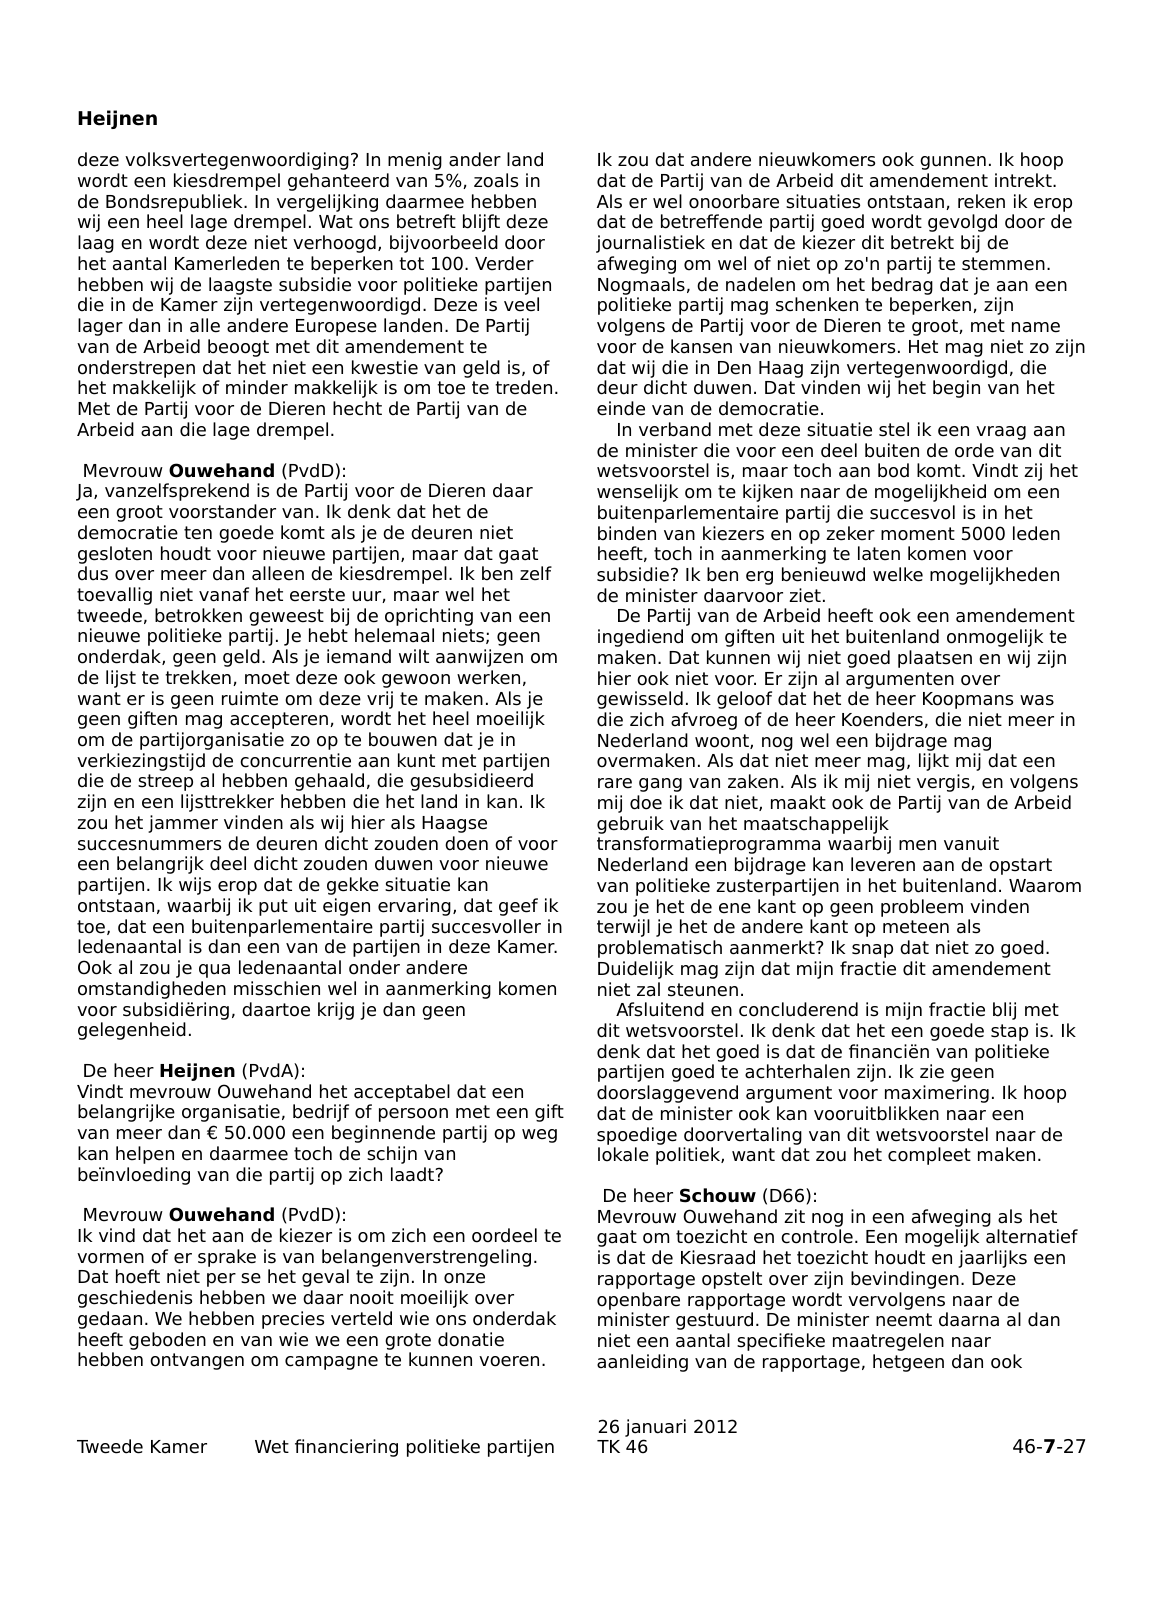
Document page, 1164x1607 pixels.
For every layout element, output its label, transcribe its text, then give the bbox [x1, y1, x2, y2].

text Ik zou dat andere nieuwkomers ook gunnen. Ik hoop dat de Partij van de Arbeid dit amendement intrekt. Als er wel onoorbare situaties ontstaan, reken ik erop dat de betreffende partij goed wordt gevolgd door de journalistiek en dat de kiezer dit betrekt bij de afweging om wel of niet op zo'n partij te stemmen. Nogmaals, de nadelen om het bedrag dat je aan een politieke partij mag schenken te beperken, zijn volgens de Partij voor de Dieren te groot, met name voor de kansen van nieuwkomers. Het mag niet zo zijn dat wij die in Den Haag zijn vertegenwoordigd, die deur dicht duwen. Dat vinden wij het begin van het einde van de democratie. [596, 150, 1087, 420]
text In verband met deze situatie stel ik een vraag aan de minister die voor een deel buiten de orde van dit wetsvoorstel is, maar toch aan bod komt. Vindt zij het wenselijk om te kijken naar de mogelijkheid om een buitenparlementaire partij die succesvol is in het binden van kiezers en op zeker moment 5000 leden heeft, toch in aanmerking te laten komen voor subsidie? Ik ben erg benieuwd welke mogelijkheden de minister daarvoor ziet. [596, 420, 1087, 606]
text Ik vind dat het aan de kiezer is om zich een oordeel te vormen of er sprake is van belangenverstrengeling. Dat hoeft niet per se het geval te zijn. In onze geschiedenis hebben we daar nooit moeilijk over gedaan. We hebben precies verteld wie ons onderdak heeft geboden en van wie we een grote donatie hebben ontvangen om campagne te kunnen voeren. [77, 1226, 567, 1371]
text Ja, vanzelfsprekend is de Partij voor de Dieren daar een groot voorstander van. Ik denk dat het de democratie ten goede komt als je de deuren niet gesloten houdt voor nieuwe partijen, maar dat gaat dus over meer dan alleen de kiesdrempel. Ik ben zelf toevallig niet vanaf het eerste uur, maar wel het tweede, betrokken geweest bij de oprichting van een nieuwe politieke partij. Je hebt helemaal niets; geen onderdak, geen geld. Als je iemand wilt aanwijzen om de lijst te trekken, moet deze ook gewoon werken, want er is geen ruimte om deze vrij te maken. Als je geen giften mag accepteren, wordt het heel moeilijk om de partijorganisatie zo op te bouwen dat je in verkiezingstijd de concurrentie aan kunt met partijen die de streep al hebben gehaald, die gesubsidieerd zijn en een lijsttrekker hebben die het land in kan. Ik zou het jammer vinden als wij hier als Haagse succesnummers de deuren dicht zouden doen of voor een belangrijk deel dicht zouden duwen voor nieuwe partijen. Ik wijs erop dat de gekke situatie kan ontstaan, waarbij ik put uit eigen ervaring, dat geef ik toe, dat een buitenparlementaire partij succesvoller in ledenaantal is dan een van de partijen in deze Kamer. Ook al zou je qua ledenaantal onder andere omstandigheden misschien wel in aanmerking komen voor subsidiëring, daartoe krijg je dan geen gelegenheid. [77, 481, 567, 1041]
text De Partij van de Arbeid heeft ook een amendement ingediend om giften uit het buitenland onmogelijk te maken. Dat kunnen wij niet goed plaatsen en wij zijn hier ook niet voor. Er zijn al argumenten over gewisseld. Ik geloof dat het de heer Koopmans was die zich afvroeg of de heer Koenders, die niet meer in Nederland woont, nog wel een bijdrage mag overmaken. Als dat niet meer mag, lijkt mij dat een rare gang van zaken. Als ik mij niet vergis, en volgens mij doe ik dat niet, maakt ook de Partij van de Arbeid gebruik van het maatschappelijk transformatieprogramma waarbij men vanuit Nederland een bijdrage kan leveren aan de opstart van politieke zusterpartijen in het buitenland. Waarom zou je het de ene kant op geen probleem vinden terwijl je het de andere kant op meteen als problematisch aanmerkt? Ik snap dat niet zo goed. Duidelijk mag zijn dat mijn fractie dit amendement niet zal steunen. [596, 606, 1087, 1000]
text Vindt mevrouw Ouwehand het acceptabel dat een belangrijke organisatie, bedrijf of persoon met een gift van meer dan € 50.000 een beginnende partij op weg kan helpen en daarmee toch de schijn van beïnvloeding van die partij op zich laadt? [77, 1082, 567, 1185]
text De heer Schouw (D66): [596, 1186, 1087, 1207]
text Mevrouw Ouwehand (PvdD): [77, 1205, 567, 1226]
text Mevrouw Ouwehand (PvdD): [77, 460, 567, 481]
text Mevrouw Ouwehand zit nog in een afweging als het gaat om toezicht en controle. Een mogelijk alternatief is dat de Kiesraad het toezicht houdt en jaarlijks een rapportage opstelt over zijn bevindingen. Deze openbare rapportage wordt vervolgens naar de minister gestuurd. De minister neemt daarna al dan niet een aantal specifieke maatregelen naar aanleiding van de rapportage, hetgeen dan ook [596, 1207, 1087, 1372]
text deze volksvertegenwoordiging? In menig ander land wordt een kiesdrempel gehanteerd van 5%, zoals in de Bondsrepubliek. In vergelijking daarmee hebben wij een heel lage drempel. Wat ons betreft blijft deze laag en wordt deze niet verhoogd, bijvoorbeeld door het aantal Kamerleden te beperken tot 100. Verder hebben wij de laagste subsidie voor politieke partijen die in de Kamer zijn vertegenwoordigd. Deze is veel lager dan in alle andere Europese landen. De Partij van de Arbeid beoogt met dit amendement te onderstrepen dat het niet een kwestie van geld is, of het makkelijk of minder makkelijk is om toe te treden. Met de Partij voor de Dieren hecht de Partij van de Arbeid aan die lage drempel. [77, 150, 567, 440]
text De heer Heijnen (PvdA): [77, 1061, 567, 1082]
text Afsluitend en concluderend is mijn fractie blij met dit wetsvoorstel. Ik denk dat het een goede stap is. Ik denk dat het goed is dat de financiën van politieke partijen goed te achterhalen zijn. Ik zie geen doorslaggevend argument voor maximering. Ik hoop dat de minister ook kan vooruitblikken naar een spoedige doorvertaling van dit wetsvoorstel naar de lokale politiek, want dat zou het compleet maken. [596, 1000, 1087, 1166]
